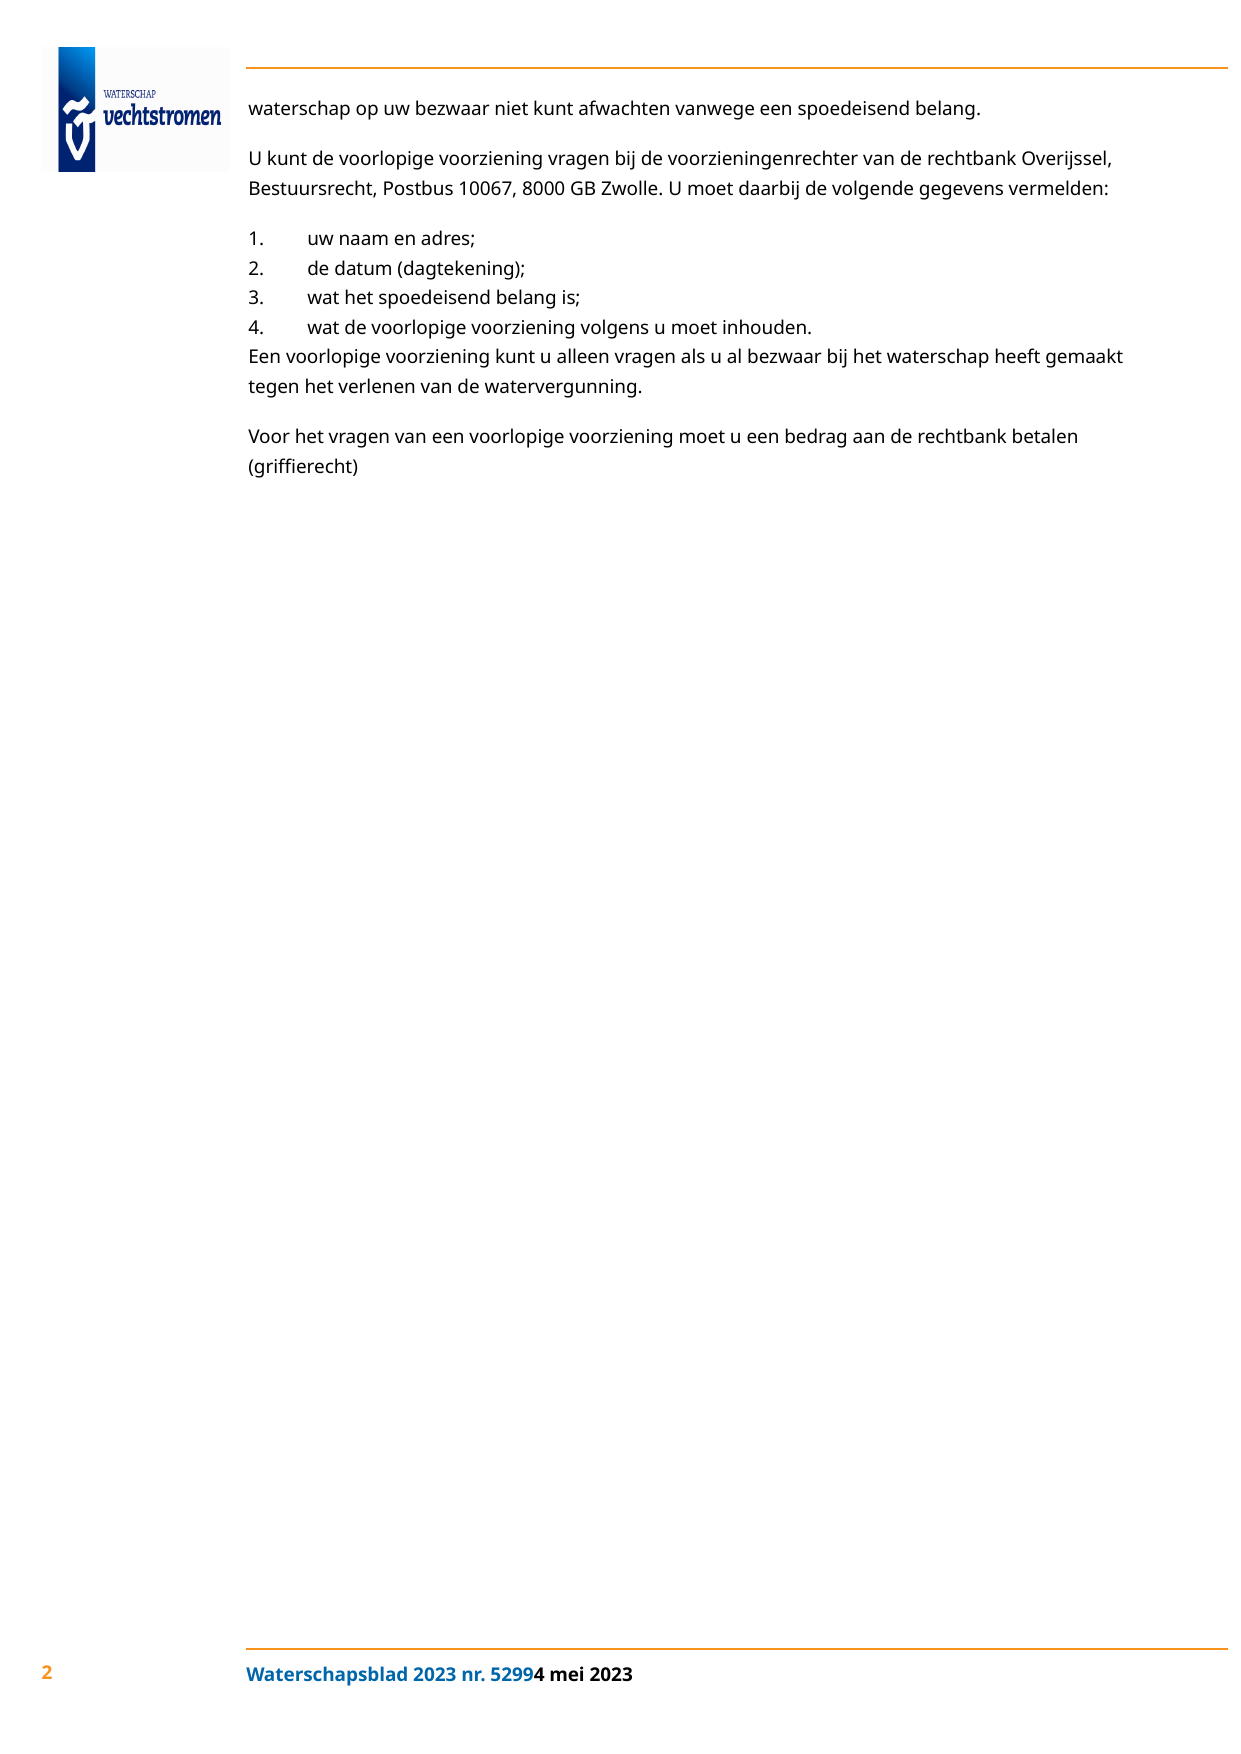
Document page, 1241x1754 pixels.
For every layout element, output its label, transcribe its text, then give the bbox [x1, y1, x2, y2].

picture [41, 47, 231, 172]
text waterschap op uw bezwaar niet kunt afwachten vanwege een spoedeisend belang. [248, 95, 1152, 121]
list wat het spoedeisend belang is; [248, 284, 1152, 310]
text U kunt de voorlopige voorziening vragen bij de voorzieningenrechter van de rechtbank Overijssel, Bestuursrecht, Postbus 10067, 8000 GB Zwolle. U moet daarbij de volgende gegevens vermelden: [248, 145, 1152, 201]
list de datum (dagtekening); [248, 255, 1152, 281]
list uw naam en adres; [248, 225, 1152, 251]
text Een voorlopige voorziening kunt u alleen vragen als u al bezwaar bij het waterschap heeft gemaakt tegen het verlenen van de watervergunning. [248, 343, 1152, 399]
text Voor het vragen van een voorlopige voorziening moet u een bedrag aan de rechtbank betalen (griffierecht) [248, 423, 1152, 479]
list wat de voorlopige voorziening volgens u moet inhouden. [248, 314, 1152, 340]
